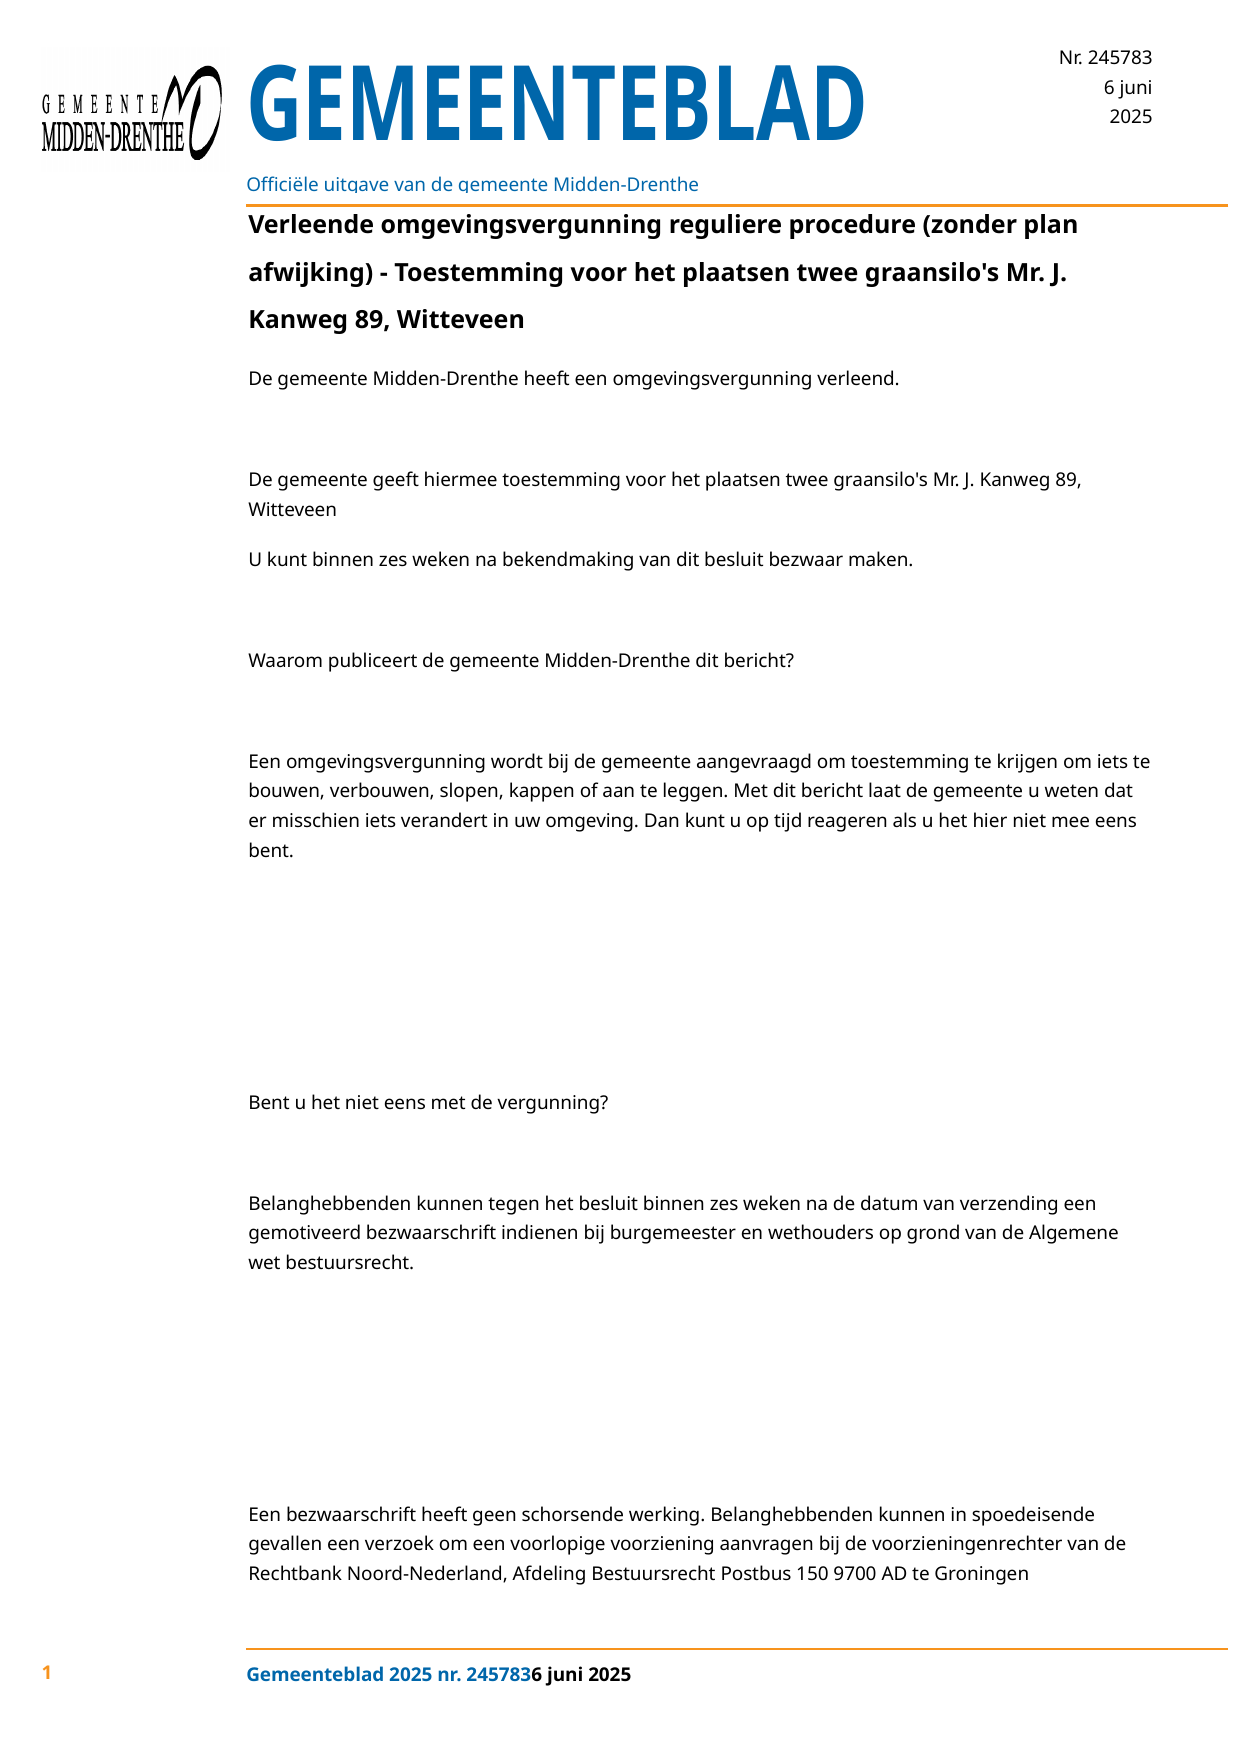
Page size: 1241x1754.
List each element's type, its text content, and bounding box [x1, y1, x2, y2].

text Belanghebbenden kunnen tegen het besluit binnen zes weken na de datum van verzending een gemotiveerd bezwaarschrift indienen bij burgemeester en wethouders op grond van de Algemene wet bestuursrecht. [248, 1190, 1152, 1274]
text Waarom publiceert de gemeente Midden-Drenthe dit bericht? [248, 647, 1152, 673]
text Verleende omgevingsvergunning reguliere procedure (zonder plan afwijking) - Toestemming voor het plaatsen twee graansilo's Mr. J. Kanweg 89, Witteveen [248, 207, 1152, 336]
picture [41, 47, 231, 172]
text De gemeente Midden-Drenthe heeft een omgevingsvergunning verleend. [248, 366, 1152, 391]
text De gemeente geeft hiermee toestemming voor het plaatsen twee graansilo's Mr. J. Kanweg 89, Witteveen [248, 466, 1152, 522]
text Bent u het niet eens met de vergunning? [248, 1089, 1152, 1114]
text Een omgevingsvergunning wordt bij de gemeente aangevraagd om toestemming te krijgen om iets te bouwen, verbouwen, slopen, kappen of aan te leggen. Met dit bericht laat de gemeente u weten dat er misschien iets verandert in uw omgeving. Dan kunt u op tijd reageren als u het hier niet mee eens bent. [248, 748, 1152, 862]
text Een bezwaarschrift heeft geen schorsende werking. Belanghebbenden kunnen in spoedeisende gevallen een verzoek om een voorlopige voorziening aanvragen bij de voorzieningenrechter van de Rechtbank Noord-Nederland, Afdeling Bestuursrecht Postbus 150 9700 AD te Groningen [248, 1501, 1152, 1586]
text U kunt binnen zes weken na bekendmaking van dit besluit bezwaar maken. [248, 546, 1152, 572]
